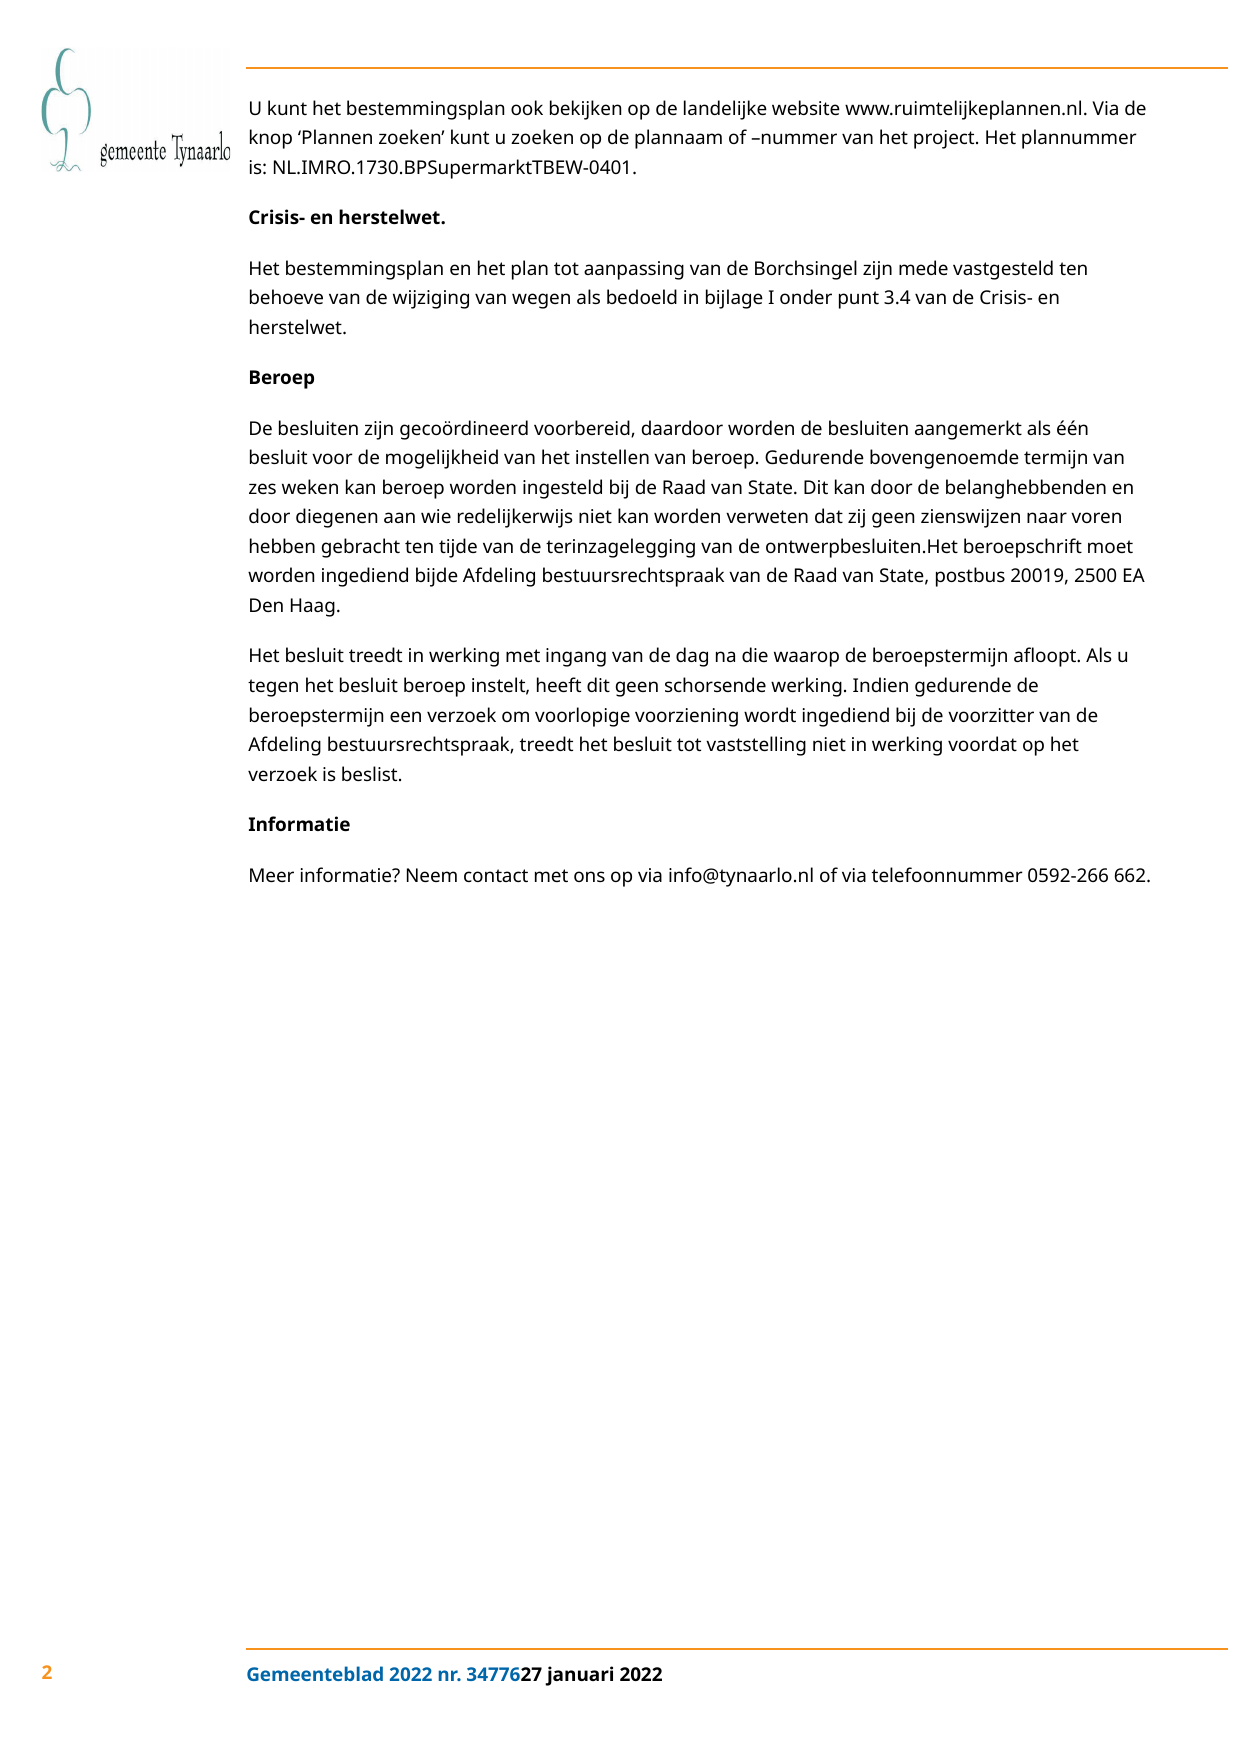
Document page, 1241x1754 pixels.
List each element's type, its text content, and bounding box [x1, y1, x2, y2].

text Crisis- en herstelwet. [248, 204, 1152, 230]
text Het bestemmingsplan en het plan tot aanpassing van de Borchsingel zijn mede vastgesteld ten behoeve van de wijziging van wegen als bedoeld in bijlage I onder punt 3.4 van de Crisis- en herstelwet. [248, 255, 1152, 340]
picture [41, 47, 231, 172]
text U kunt het bestemmingsplan ook bekijken op de landelijke website www.ruimtelijkeplannen.nl. Via de knop ‘Plannen zoeken’ kunt u zoeken op de plannaam of –nummer van het project. Het plannummer is: NL.IMRO.1730.BPSupermarktTBEW-0401. [248, 95, 1152, 180]
text Het besluit treedt in werking met ingang van de dag na die waarop de beroepstermijn afloopt. Als u tegen het besluit beroep instelt, heeft dit geen schorsende werking. Indien gedurende de beroepstermijn een verzoek om voorlopige voorziening wordt ingediend bij de voorzitter van de Afdeling bestuursrechtspraak, treedt het besluit tot vaststelling niet in werking voordat op het verzoek is beslist. [248, 643, 1152, 787]
text De besluiten zijn gecoördineerd voorbereid, daardoor worden de besluiten aangemerkt als één besluit voor de mogelijkheid van het instellen van beroep. Gedurende bovengenoemde termijn van zes weken kan beroep worden ingesteld bij de Raad van State. Dit kan door de belanghebbenden en door diegenen aan wie redelijkerwijs niet kan worden verweten dat zij geen zienswijzen naar voren hebben gebracht ten tijde van de terinzagelegging van de ontwerpbesluiten.Het beroepschrift moet worden ingediend bijde Afdeling bestuursrechtspraak van de Raad van State, postbus 20019, 2500 EA Den Haag. [248, 415, 1152, 618]
text Meer informatie? Neem contact met ons op via info@tynaarlo.nl of via telefoonnummer 0592-266 662. [248, 862, 1152, 888]
text Informatie [248, 811, 1152, 837]
text Beroep [248, 364, 1152, 390]
